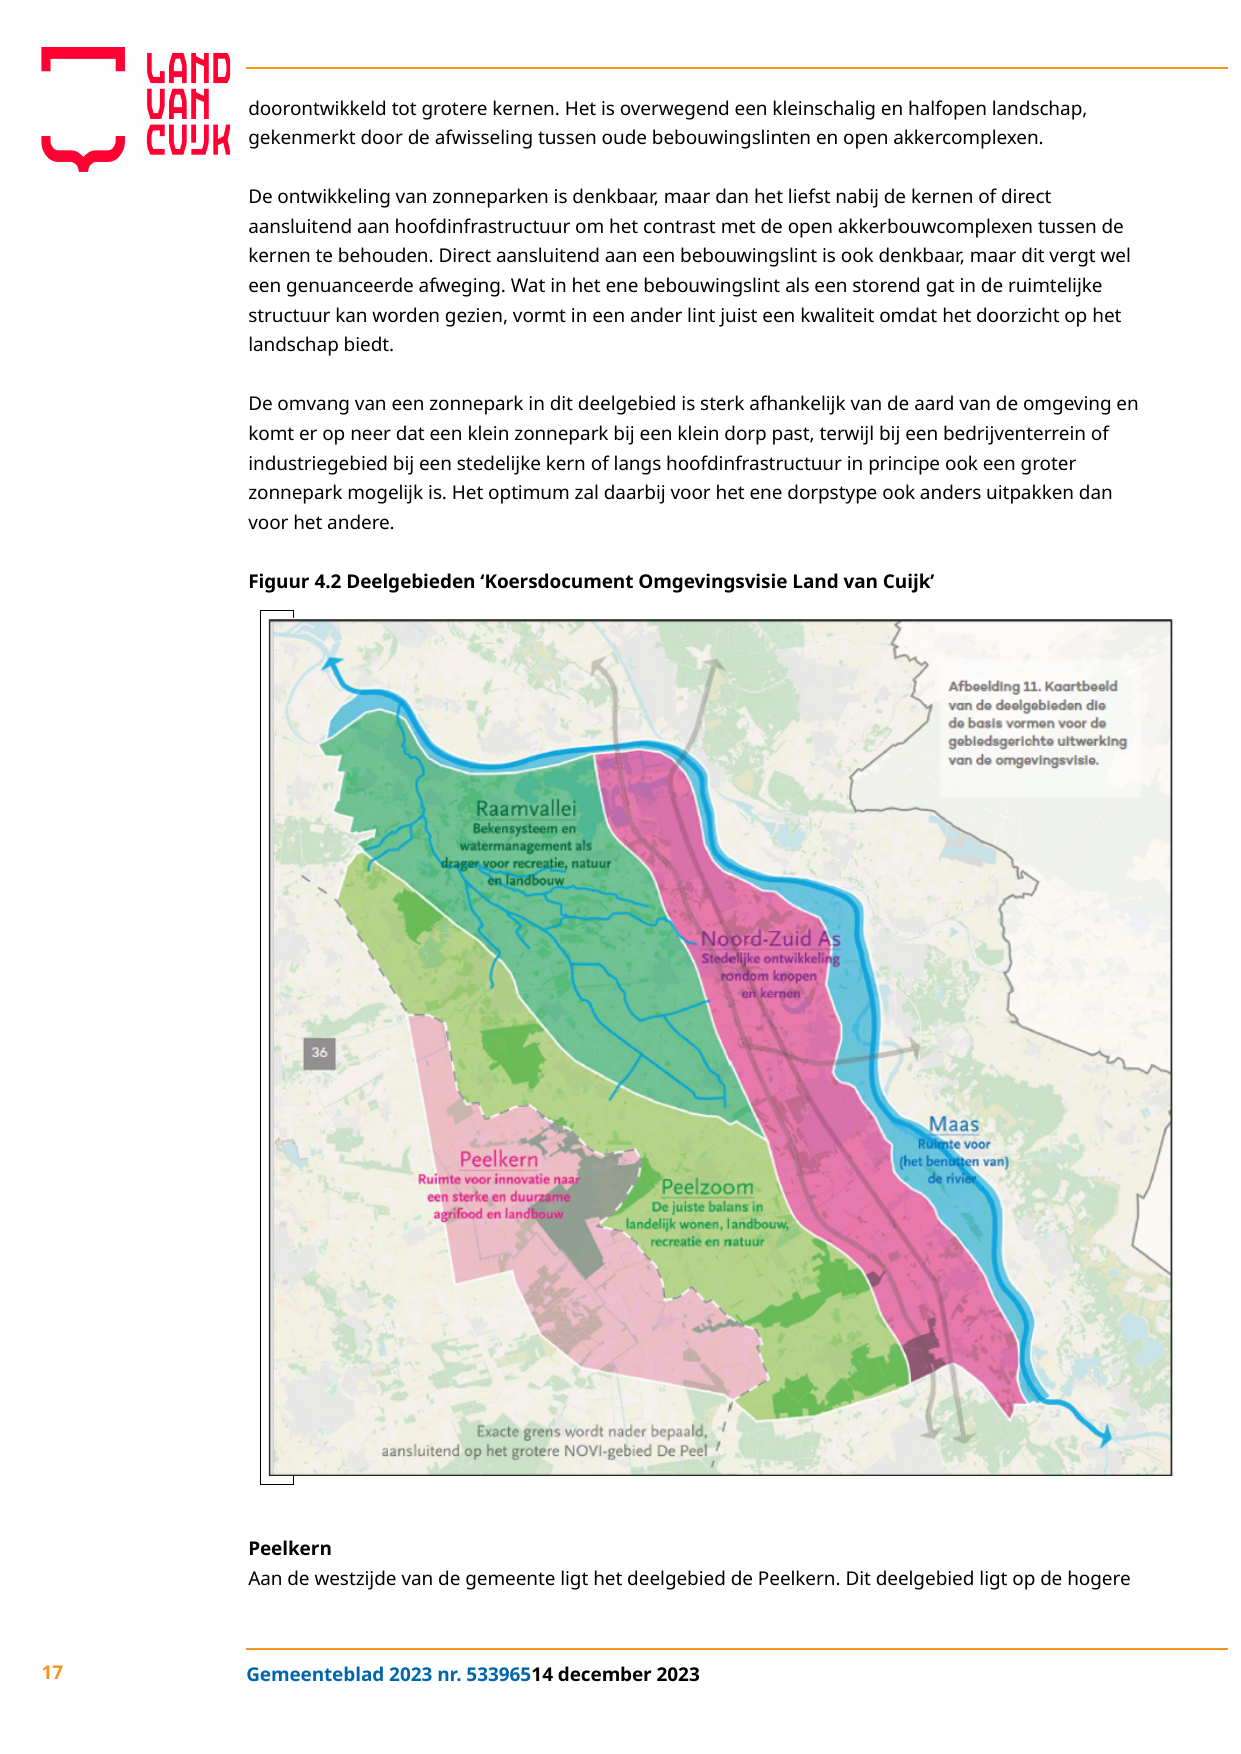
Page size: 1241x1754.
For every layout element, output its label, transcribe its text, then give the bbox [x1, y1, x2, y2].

picture [268, 618, 1173, 1476]
text De ontwikkeling van zonneparken is denkbaar, maar dan het liefst nabij de kernen of direct aansluitend aan hoofdinfrastructuur om het contrast met de open akkerbouwcomplexen tussen de kernen te behouden. Direct aansluitend aan een bebouwingslint is ook denkbaar, maar dit vergt wel een genuanceerde afweging. Wat in het ene bebouwingslint als een storend gat in de ruimtelijke structuur kan worden gezien, vormt in een ander lint juist een kwaliteit omdat het doorzicht op het landschap biedt. [248, 183, 1152, 357]
text De omvang van een zonnepark in dit deelgebied is sterk afhankelijk van de aard van de omgeving en komt er op neer dat een klein zonnepark bij een klein dorp past, terwijl bij een bedrijventerrein of industriegebied bij een stedelijke kern of langs hoofdinfrastructuur in principe ook een groter zonnepark mogelijk is. Het optimum zal daarbij voor het ene dorpstype ook anders uitpakken dan voor het andere. [248, 391, 1152, 535]
picture [41, 47, 231, 172]
text Figuur 4.2 Deelgebieden ‘Koersdocument Omgevingsvisie Land van Cuijk’ [248, 568, 1152, 594]
text doorontwikkeld tot grotere kernen. Het is overwegend een kleinschalig en halfopen landschap, gekenmerkt door de afwisseling tussen oude bebouwingslinten en open akkercomplexen. [248, 95, 1152, 150]
text Peelkern [248, 1535, 1152, 1561]
text Aan de westzijde van de gemeente ligt het deelgebied de Peelkern. Dit deelgebied ligt op de hogere [248, 1565, 1152, 1591]
